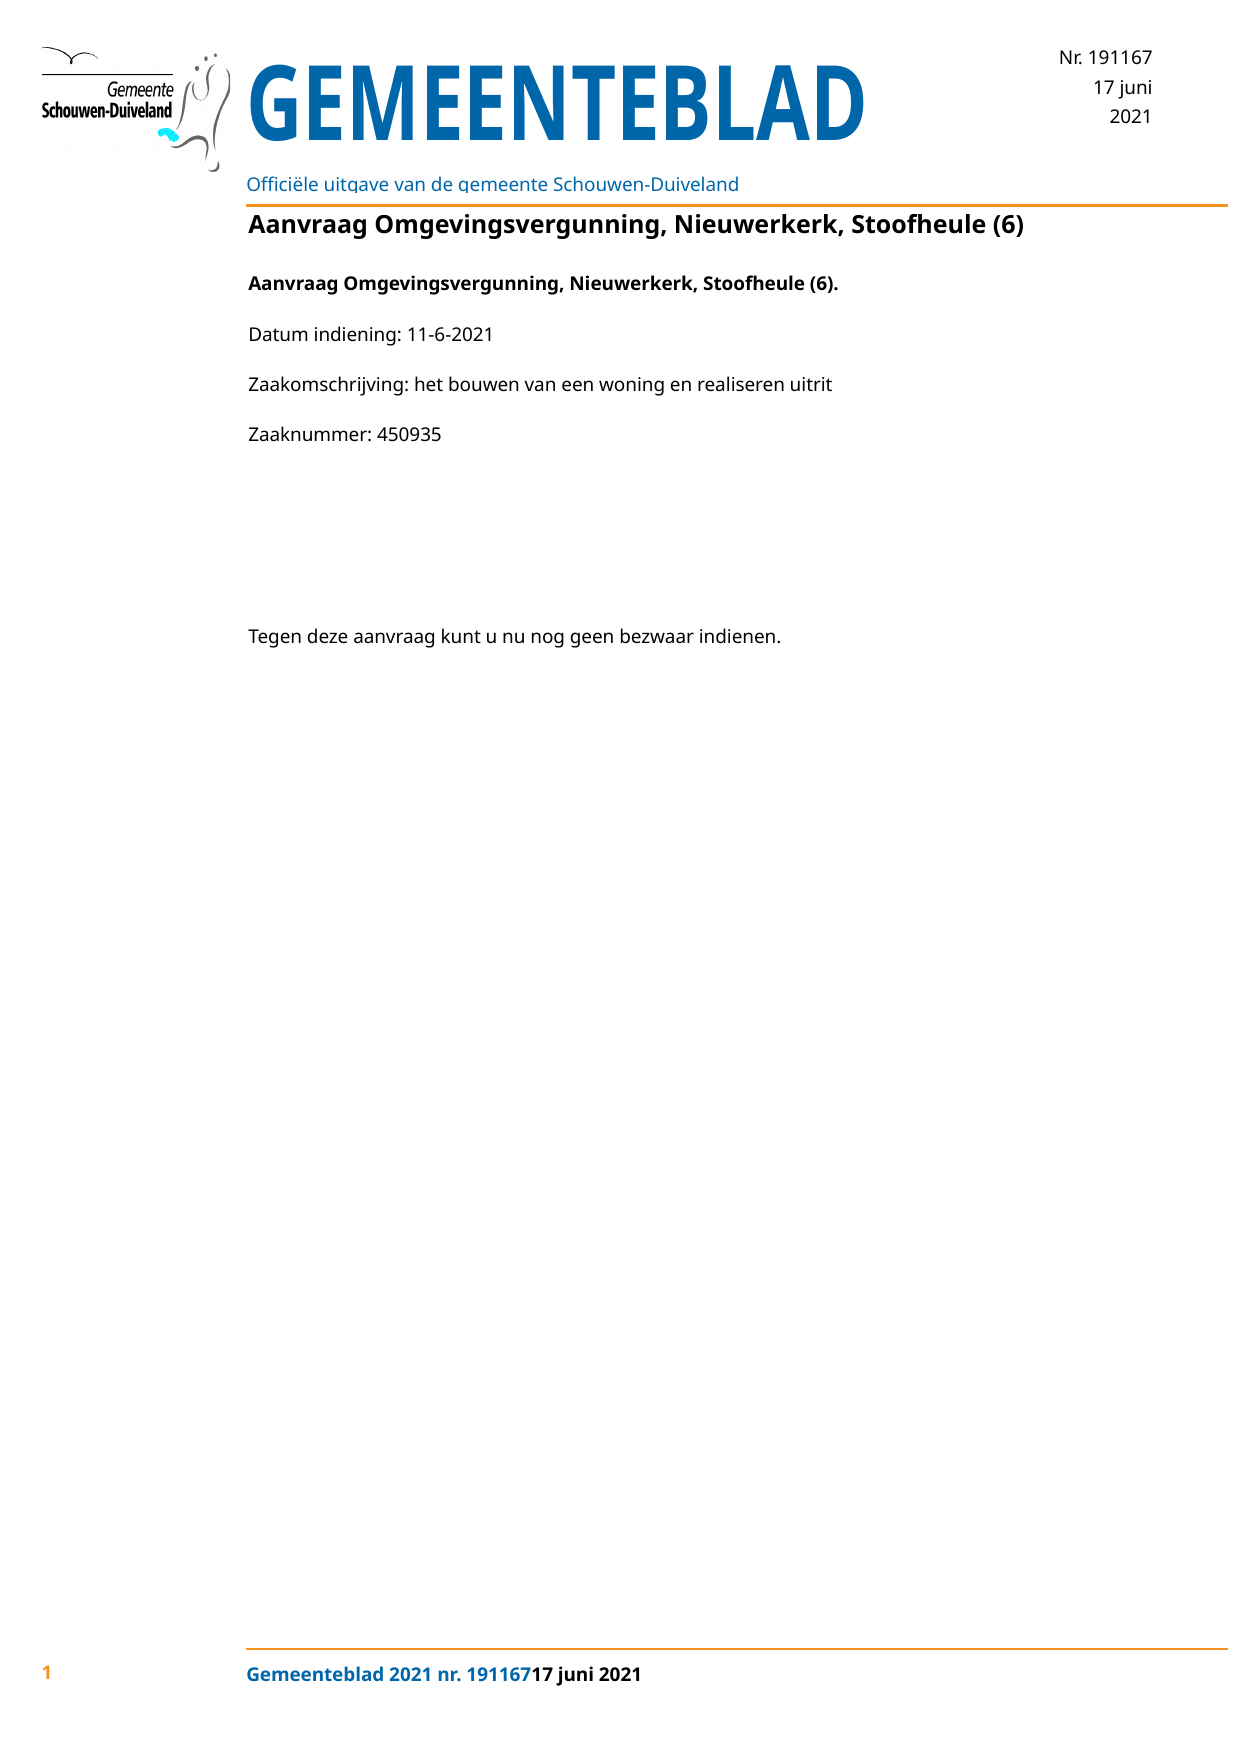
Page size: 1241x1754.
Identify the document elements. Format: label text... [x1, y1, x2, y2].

text Zaaknummer: 450935 [248, 422, 1152, 447]
text Aanvraag Omgevingsvergunning, Nieuwerkerk, Stoofheule (6). [248, 270, 1152, 296]
text Tegen deze aanvraag kunt u nu nog geen bezwaar indienen. [248, 623, 1152, 649]
text Zaakomschrijving: het bouwen van een woning en realiseren uitrit [248, 371, 1152, 397]
text Datum indiening: 11-6-2021 [248, 321, 1152, 346]
picture [41, 47, 231, 172]
text Aanvraag Omgevingsvergunning, Nieuwerkerk, Stoofheule (6) [248, 207, 1152, 241]
